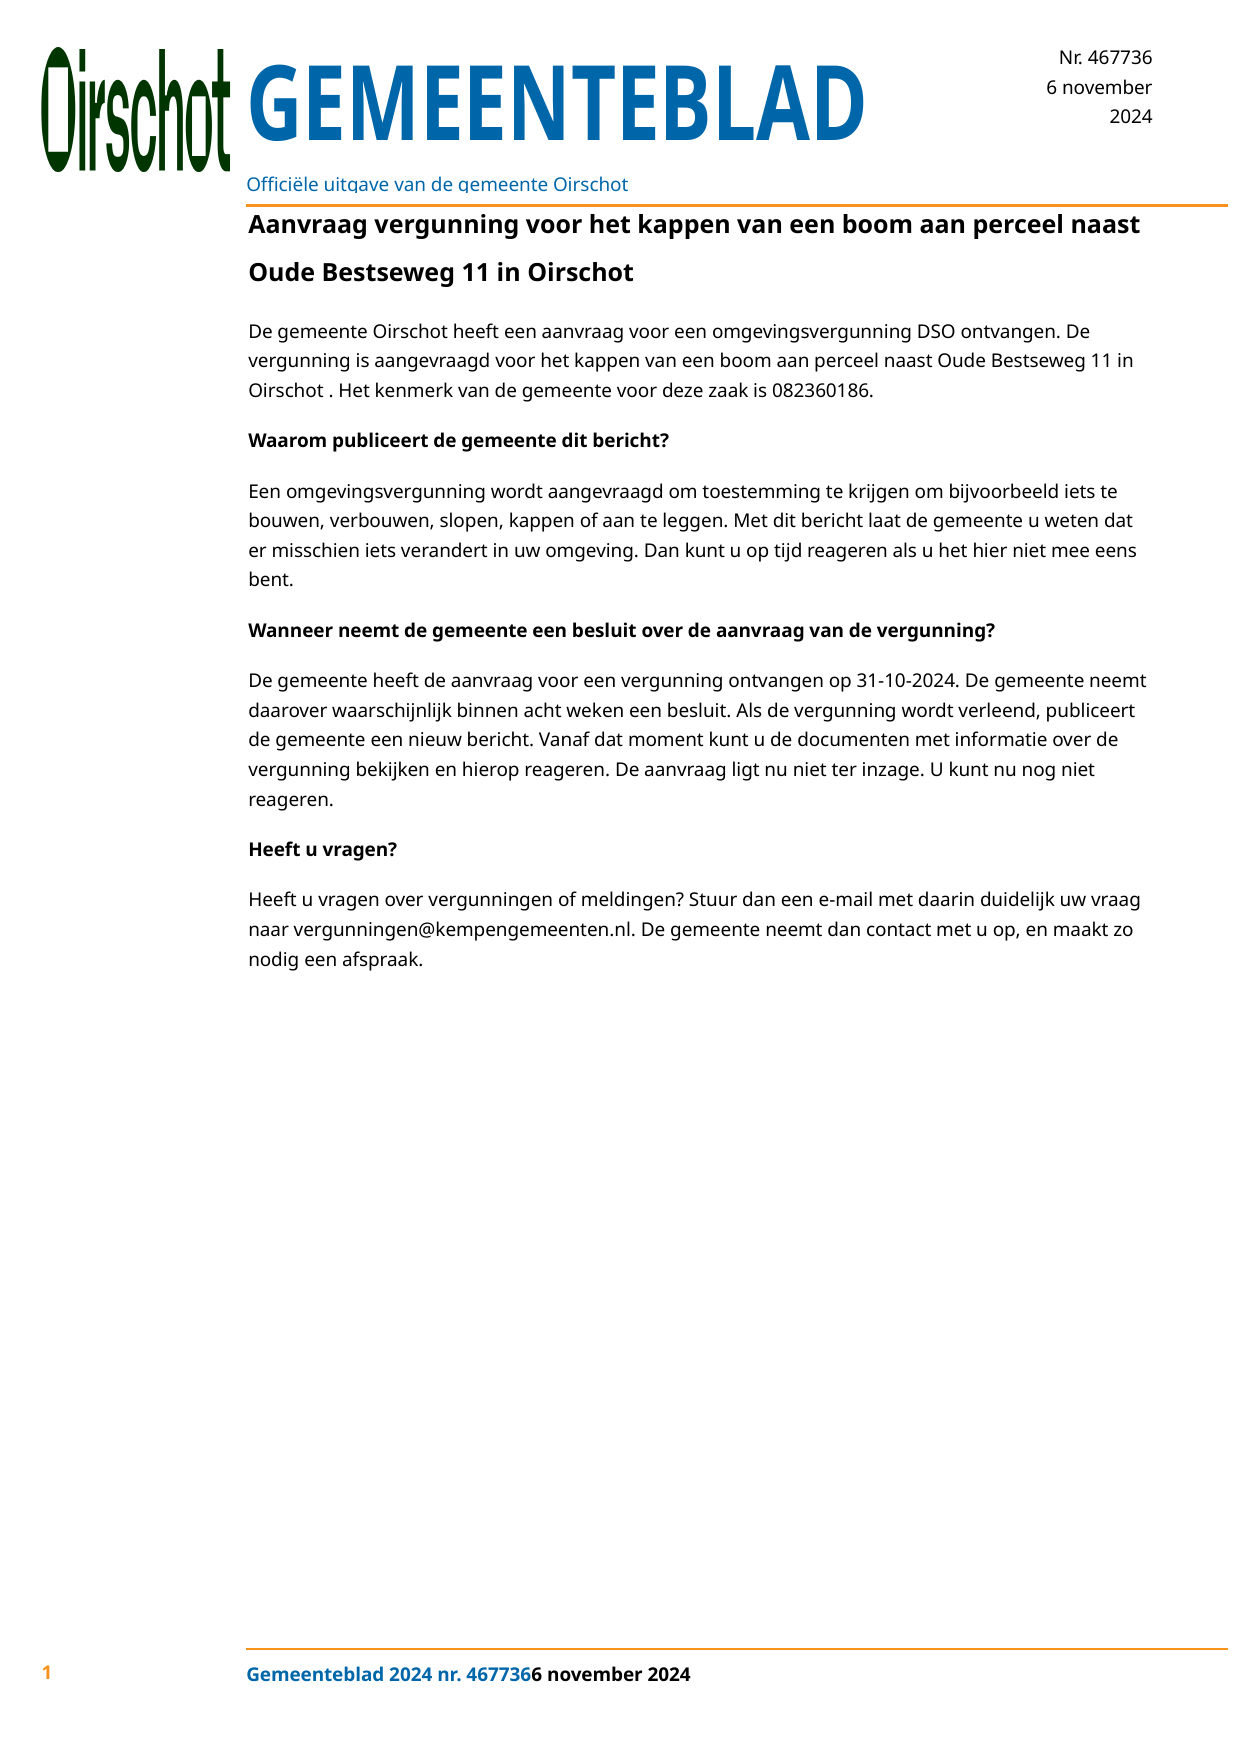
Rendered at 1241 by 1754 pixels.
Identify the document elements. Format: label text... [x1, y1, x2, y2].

text Wanneer neemt de gemeente een besluit over de aanvraag van de vergunning? [248, 617, 1152, 643]
text Aanvraag vergunning voor het kappen van een boom aan perceel naast Oude Bestseweg 11 in Oirschot [248, 207, 1152, 288]
text Heeft u vragen over vergunningen of meldingen? Stuur dan een e-mail met daarin duidelijk uw vraag naar vergunningen@kempengemeenten.nl. De gemeente neemt dan contact met u op, en maakt zo nodig een afspraak. [248, 887, 1152, 972]
text Een omgevingsvergunning wordt aangevraagd om toestemming te krijgen om bijvoorbeeld iets te bouwen, verbouwen, slopen, kappen of aan te leggen. Met dit bericht laat de gemeente u weten dat er misschien iets verandert in uw omgeving. Dan kunt u op tijd reageren als u het hier niet mee eens bent. [248, 478, 1152, 592]
text De gemeente heeft de aanvraag voor een vergunning ontvangen op 31-10-2024. De gemeente neemt daarover waarschijnlijk binnen acht weken een besluit. Als de vergunning wordt verleend, publiceert de gemeente een nieuw bericht. Vanaf dat moment kunt u de documenten met informatie over de vergunning bekijken en hierop reageren. De aanvraag ligt nu niet ter inzage. U kunt nu nog niet reageren. [248, 667, 1152, 812]
text De gemeente Oirschot heeft een aanvraag voor een omgevingsvergunning DSO ontvangen. De vergunning is aangevraagd voor het kappen van een boom aan perceel naast Oude Bestseweg 11 in Oirschot . Het kenmerk van de gemeente voor deze zaak is 082360186. [248, 318, 1152, 403]
picture [41, 47, 231, 172]
text Heeft u vragen? [248, 836, 1152, 862]
text Waarom publiceert de gemeente dit bericht? [248, 427, 1152, 453]
